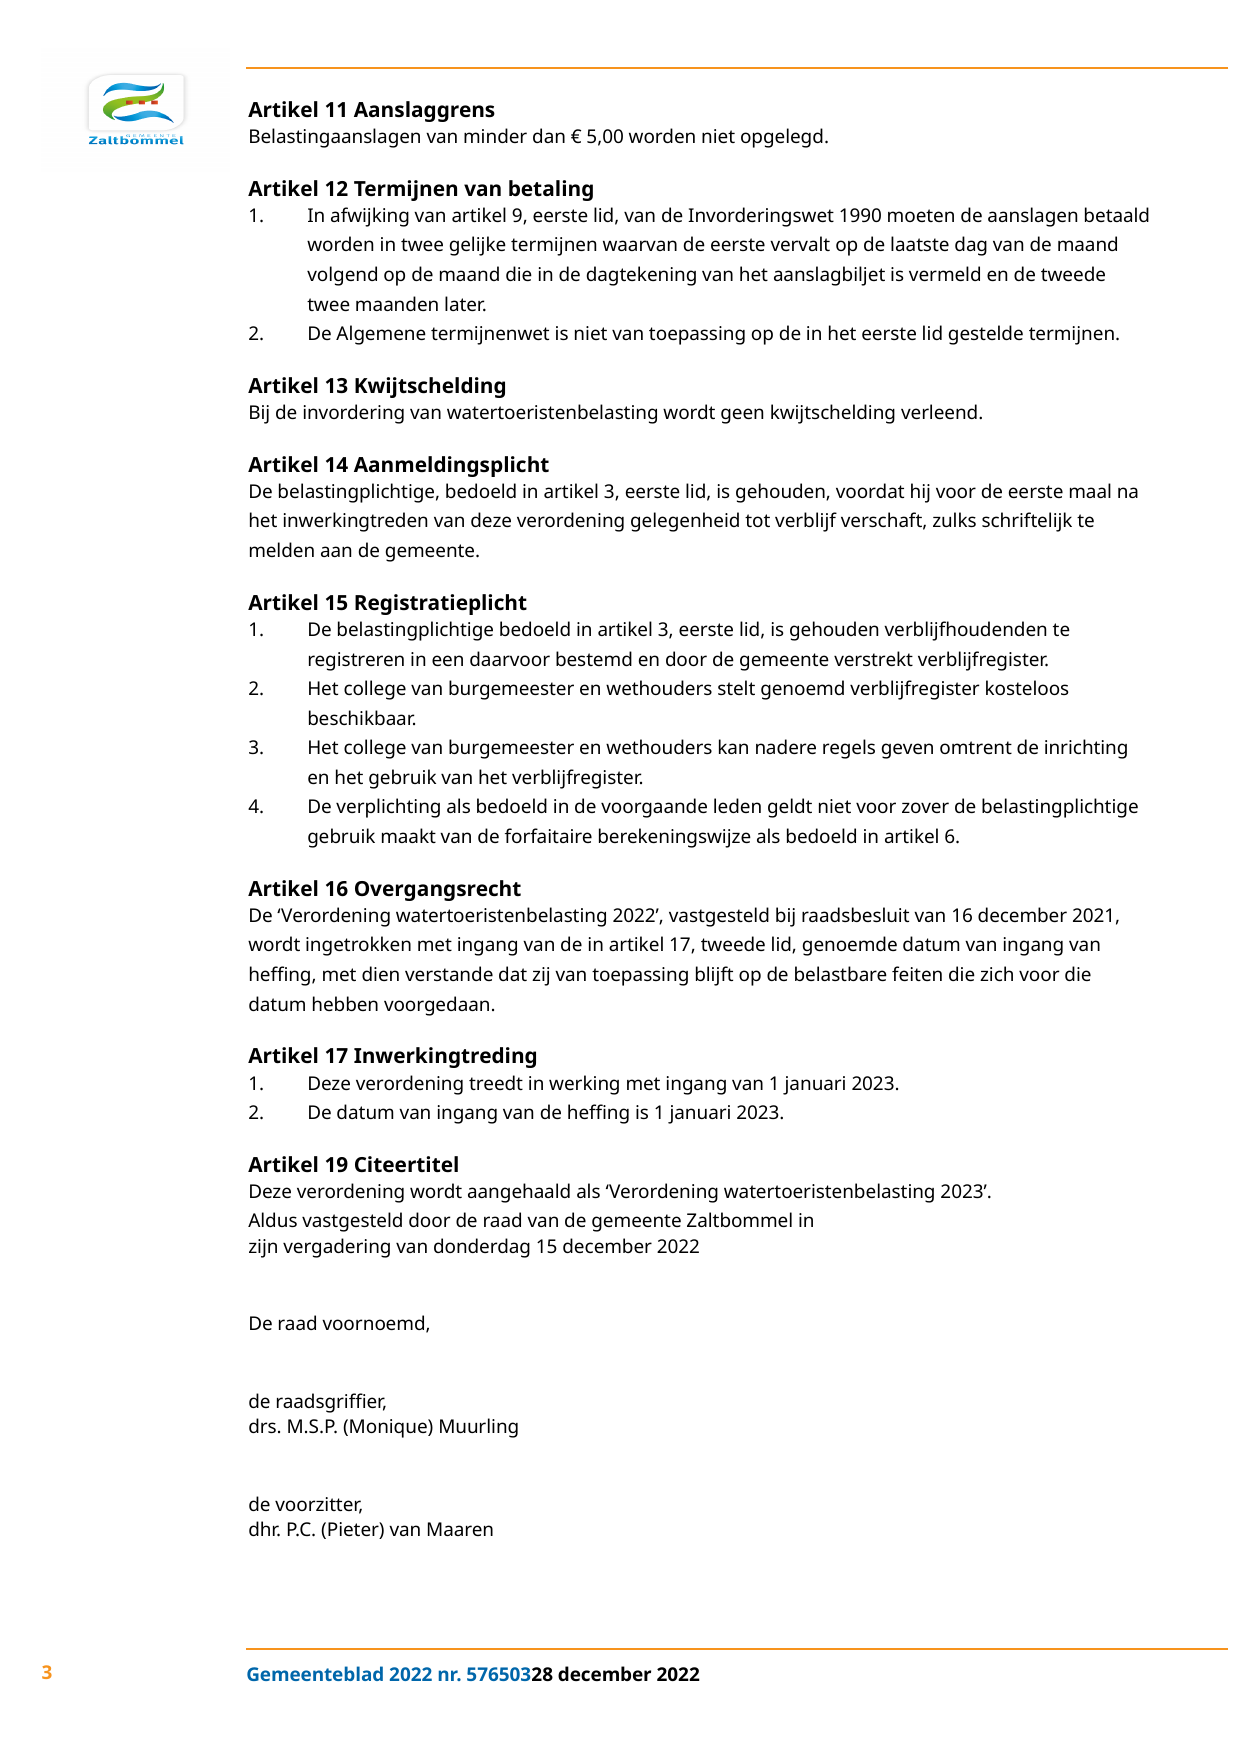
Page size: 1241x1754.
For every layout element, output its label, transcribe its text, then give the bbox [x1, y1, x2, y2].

text zijn vergadering van donderdag 15 december 2022 [248, 1233, 1152, 1259]
list In afwijking van artikel 9, eerste lid, van de Invorderingswet 1990 moeten de aanslagen betaald worden in twee gelijke termijnen waarvan de eerste vervalt op de laatste dag van de maand volgend op de maand die in de dagtekening van het aanslagbiljet is vermeld en de tweede twee maanden later. [248, 202, 1152, 317]
text de voorzitter, [248, 1491, 1152, 1516]
list Het college van burgemeester en wethouders kan nadere regels geven omtrent de inrichting en het gebruik van het verblijfregister. [248, 734, 1152, 790]
text Artikel 16 Overgangsrecht [248, 874, 1152, 902]
text dhr. P.C. (Pieter) van Maaren [248, 1516, 1152, 1542]
text Artikel 14 Aanmeldingsplicht [248, 450, 1152, 478]
list Deze verordening treedt in werking met ingang van 1 januari 2023. [248, 1070, 1152, 1095]
list De datum van ingang van de heffing is 1 januari 2023. [248, 1099, 1152, 1125]
text Artikel 19 Citeertitel [248, 1150, 1152, 1178]
text Artikel 11 Aanslaggrens [248, 95, 1152, 123]
text Artikel 12 Termijnen van betaling [248, 174, 1152, 202]
list De Algemene termijnenwet is niet van toepassing op de in het eerste lid gestelde termijnen. [248, 320, 1152, 346]
text Deze verordening wordt aangehaald als ‘Verordening watertoeristenbelasting 2023’. [248, 1178, 1152, 1204]
text Bij de invordering van watertoeristenbelasting wordt geen kwijtschelding verleend. [248, 399, 1152, 425]
text De raad voornoemd, [248, 1311, 1152, 1336]
picture [41, 47, 231, 172]
text Artikel 17 Inwerkingtreding [248, 1041, 1152, 1070]
text Aldus vastgesteld door de raad van de gemeente Zaltbommel in [248, 1208, 1152, 1233]
text Belastingaanslagen van minder dan € 5,00 worden niet opgelegd. [248, 123, 1152, 149]
list De verplichting als bedoeld in de voorgaande leden geldt niet voor zover de belastingplichtige gebruik maakt van de forfaitaire berekeningswijze als bedoeld in artikel 6. [248, 794, 1152, 849]
text De belastingplichtige, bedoeld in artikel 3, eerste lid, is gehouden, voordat hij voor de eerste maal na het inwerkingtreden van deze verordening gelegenheid tot verblijf verschaft, zulks schriftelijk te melden aan de gemeente. [248, 478, 1152, 563]
list De belastingplichtige bedoeld in artikel 3, eerste lid, is gehouden verblijfhoudenden te registreren in een daarvoor bestemd en door de gemeente verstrekt verblijfregister. [248, 616, 1152, 671]
text De ‘Verordening watertoeristenbelasting 2022’, vastgesteld bij raadsbesluit van 16 december 2021, wordt ingetrokken met ingang van de in artikel 17, tweede lid, genoemde datum van ingang van heffing, met dien verstande dat zij van toepassing blijft op de belastbare feiten die zich voor die datum hebben voorgedaan. [248, 902, 1152, 1017]
list Het college van burgemeester en wethouders stelt genoemd verblijfregister kosteloos beschikbaar. [248, 675, 1152, 731]
text drs. M.S.P. (Monique) Muurling [248, 1413, 1152, 1439]
text Artikel 13 Kwijtschelding [248, 371, 1152, 399]
text Artikel 15 Registratieplicht [248, 588, 1152, 616]
text de raadsgriffier, [248, 1388, 1152, 1413]
